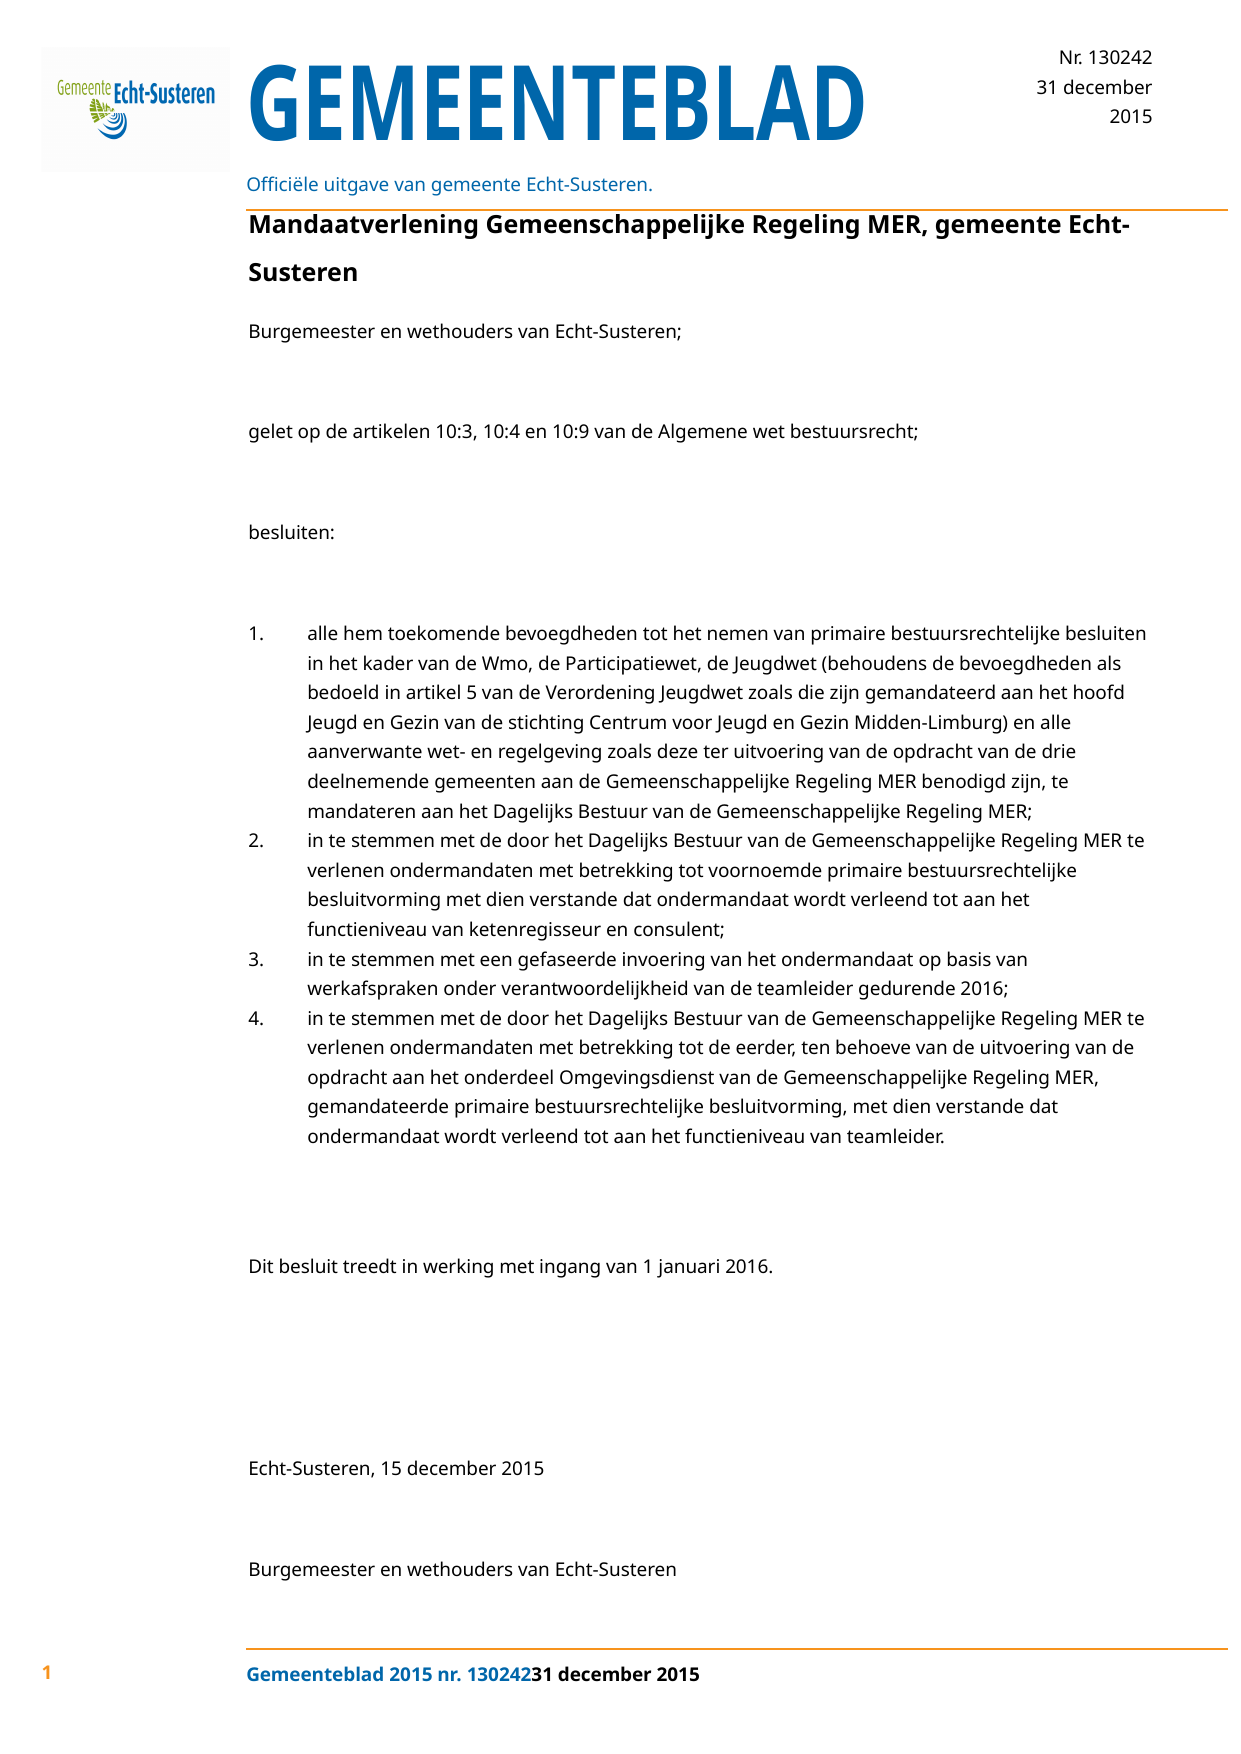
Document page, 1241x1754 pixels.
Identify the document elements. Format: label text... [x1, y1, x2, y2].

text gelet op de artikelen 10:3, 10:4 en 10:9 van de Algemene wet bestuursrecht; [248, 419, 1152, 444]
text besluiten: [248, 519, 1152, 545]
picture [41, 47, 231, 172]
list in te stemmen met de door het Dagelijks Bestuur van de Gemeenschappelijke Regeling MER te verlenen ondermandaten met betrekking tot voornoemde primaire bestuursrechtelijke besluitvorming met dien verstande dat ondermandaat wordt verleend tot aan het functieniveau van ketenregisseur en consulent; [248, 827, 1152, 942]
text Burgemeester en wethouders van Echt-Susteren; [248, 318, 1152, 344]
list in te stemmen met de door het Dagelijks Bestuur van de Gemeenschappelijke Regeling MER te verlenen ondermandaten met betrekking tot de eerder, ten behoeve van de uitvoering van de opdracht aan het onderdeel Omgevingsdienst van de Gemeenschappelijke Regeling MER, gemandateerde primaire bestuursrechtelijke besluitvorming, met dien verstande dat ondermandaat wordt verleend tot aan het functieniveau van teamleider. [248, 1005, 1152, 1149]
text Dit besluit treedt in werking met ingang van 1 januari 2016. [248, 1254, 1152, 1279]
text Echt-Susteren, 15 december 2015 [248, 1455, 1152, 1481]
list in te stemmen met een gefaseerde invoering van het ondermandaat op basis van werkafspraken onder verantwoordelijkheid van de teamleider gedurende 2016; [248, 946, 1152, 1001]
text Burgemeester en wethouders van Echt-Susteren [248, 1556, 1152, 1582]
list alle hem toekomende bevoegdheden tot het nemen van primaire bestuursrechtelijke besluiten in het kader van de Wmo, de Participatiewet, de Jeugdwet (behoudens de bevoegdheden als bedoeld in artikel 5 van de Verordening Jeugdwet zoals die zijn gemandateerd aan het hoofd Jeugd en Gezin van de stichting Centrum voor Jeugd en Gezin Midden-Limburg) en alle aanverwante wet- en regelgeving zoals deze ter uitvoering van de opdracht van de drie deelnemende gemeenten aan de Gemeenschappelijke Regeling MER benodigd zijn, te mandateren aan het Dagelijks Bestuur van de Gemeenschappelijke Regeling MER; [248, 620, 1152, 824]
text Mandaatverlening Gemeenschappelijke Regeling MER, gemeente Echt-Susteren [248, 211, 1152, 288]
